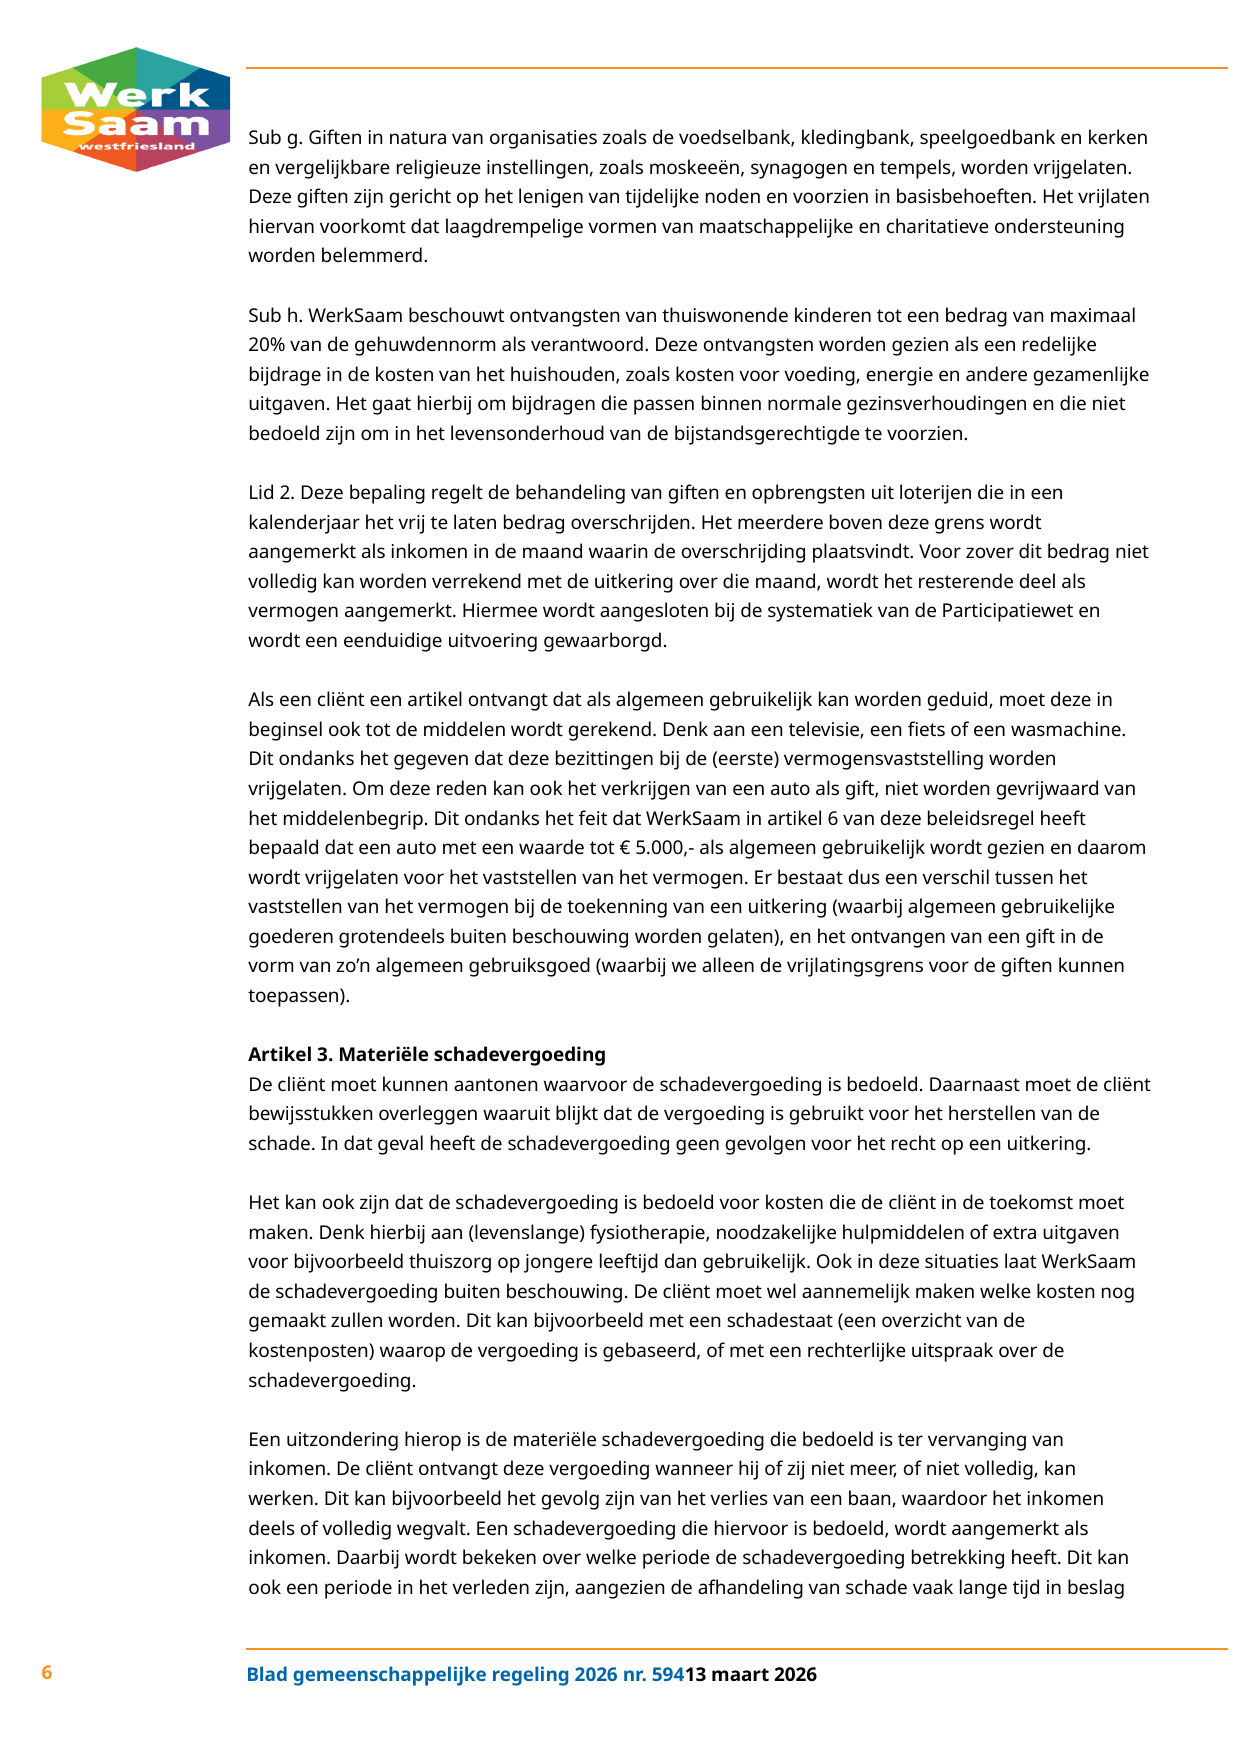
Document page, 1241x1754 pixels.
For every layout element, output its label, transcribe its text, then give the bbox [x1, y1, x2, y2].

text Een uitzondering hierop is de materiële schadevergoeding die bedoeld is ter vervanging van inkomen. De cliënt ontvangt deze vergoeding wanneer hij of zij niet meer, of niet volledig, kan werken. Dit kan bijvoorbeeld het gevolg zijn van het verlies van een baan, waardoor het inkomen deels of volledig wegvalt. Een schadevergoeding die hiervoor is bedoeld, wordt aangemerkt als inkomen. Daarbij wordt bekeken over welke periode de schadevergoeding betrekking heeft. Dit kan ook een periode in het verleden zijn, aangezien de afhandeling van schade vaak lange tijd in beslag [248, 1426, 1152, 1600]
text Sub h. WerkSaam beschouwt ontvangsten van thuiswonende kinderen tot een bedrag van maximaal 20% van de gehuwdennorm als verantwoord. Deze ontvangsten worden gezien als een redelijke bijdrage in de kosten van het huishouden, zoals kosten voor voeding, energie en andere gezamenlijke uitgaven. Het gaat hierbij om bijdragen die passen binnen normale gezinsverhoudingen en die niet bedoeld zijn om in het levensonderhoud van de bijstandsgerechtigde te voorzien. [248, 302, 1152, 446]
text Sub g. Giften in natura van organisaties zoals de voedselbank, kledingbank, speelgoedbank en kerken en vergelijkbare religieuze instellingen, zoals moskeeën, synagogen en tempels, worden vrijgelaten. Deze giften zijn gericht op het lenigen van tijdelijke noden en voorzien in basisbehoeften. Het vrijlaten hiervan voorkomt dat laagdrempelige vormen van maatschappelijke en charitatieve ondersteuning worden belemmerd. [248, 124, 1152, 268]
text Lid 2. Deze bepaling regelt de behandeling van giften en opbrengsten uit loterijen die in een kalenderjaar het vrij te laten bedrag overschrijden. Het meerdere boven deze grens wordt aangemerkt als inkomen in de maand waarin de overschrijding plaatsvindt. Voor zover dit bedrag niet volledig kan worden verrekend met de uitkering over die maand, wordt het resterende deel als vermogen aangemerkt. Hiermee wordt aangesloten bij de systematiek van de Participatiewet en wordt een eenduidige uitvoering gewaarborgd. [248, 479, 1152, 653]
text Als een cliënt een artikel ontvangt dat als algemeen gebruikelijk kan worden geduid, moet deze in beginsel ook tot de middelen wordt gerekend. Denk aan een televisie, een fiets of een wasmachine. Dit ondanks het gegeven dat deze bezittingen bij de (eerste) vermogensvaststelling worden vrijgelaten. Om deze reden kan ook het verkrijgen van een auto als gift, niet worden gevrijwaard van het middelenbegrip. Dit ondanks het feit dat WerkSaam in artikel 6 van deze beleidsregel heeft bepaald dat een auto met een waarde tot € 5.000,- als algemeen gebruikelijk wordt gezien en daarom wordt vrijgelaten voor het vaststellen van het vermogen. Er bestaat dus een verschil tussen het vaststellen van het vermogen bij de toekenning van een uitkering (waarbij algemeen gebruikelijke goederen grotendeels buiten beschouwing worden gelaten), en het ontvangen van een gift in de vorm van zo’n algemeen gebruiksgoed (waarbij we alleen de vrijlatingsgrens voor de giften kunnen toepassen). [248, 686, 1152, 1008]
text Het kan ook zijn dat de schadevergoeding is bedoeld voor kosten die de cliënt in de toekomst moet maken. Denk hierbij aan (levenslange) fysiotherapie, noodzakelijke hulpmiddelen of extra uitgaven voor bijvoorbeeld thuiszorg op jongere leeftijd dan gebruikelijk. Ook in deze situaties laat WerkSaam de schadevergoeding buiten beschouwing. De cliënt moet wel aannemelijk maken welke kosten nog gemaakt zullen worden. Dit kan bijvoorbeeld met een schadestaat (een overzicht van de kostenposten) waarop de vergoeding is gebaseerd, of met een rechterlijke uitspraak over de schadevergoeding. [248, 1189, 1152, 1393]
picture [41, 47, 231, 172]
text Artikel 3. Materiële schadevergoeding [248, 1041, 1152, 1067]
text De cliënt moet kunnen aantonen waarvoor de schadevergoeding is bedoeld. Daarnaast moet de cliënt bewijsstukken overleggen waaruit blijkt dat de vergoeding is gebruikt voor het herstellen van de schade. In dat geval heeft de schadevergoeding geen gevolgen voor het recht op een uitkering. [248, 1071, 1152, 1156]
